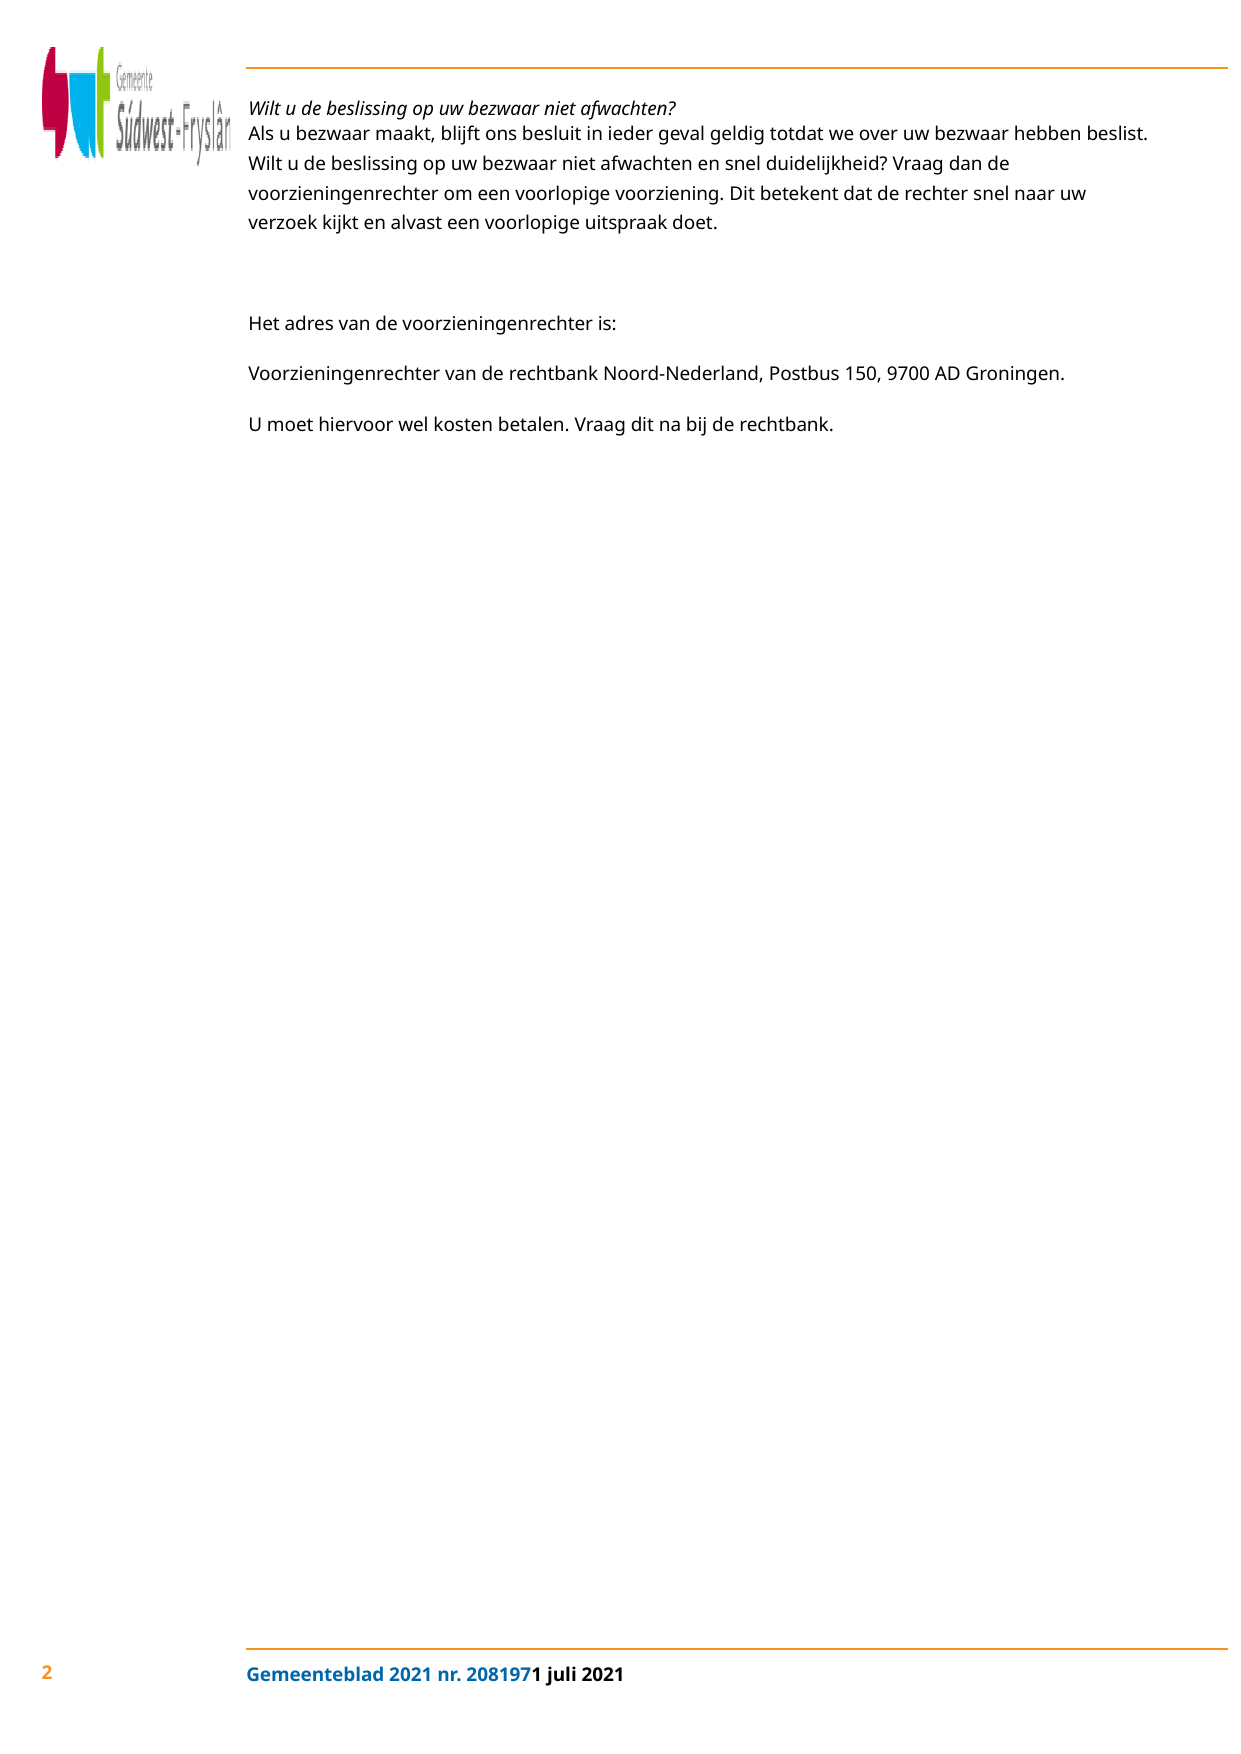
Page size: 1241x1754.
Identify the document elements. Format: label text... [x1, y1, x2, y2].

text Voorzieningenrechter van de rechtbank Noord-Nederland, Postbus 150, 9700 AD Groningen. [248, 361, 1152, 386]
text Wilt u de beslissing op uw bezwaar niet afwachten? [248, 95, 1152, 121]
text U moet hiervoor wel kosten betalen. Vraag dit na bij de rechtbank. [248, 411, 1152, 437]
picture [41, 47, 231, 172]
text Het adres van de voorzieningenrechter is: [248, 310, 1152, 336]
text Als u bezwaar maakt, blijft ons besluit in ieder geval geldig totdat we over uw bezwaar hebben beslist. Wilt u de beslissing op uw bezwaar niet afwachten en snel duidelijkheid? Vraag dan de voorzieningenrechter om een voorlopige voorziening. Dit betekent dat de rechter snel naar uw verzoek kijkt en alvast een voorlopige uitspraak doet. [248, 121, 1152, 235]
